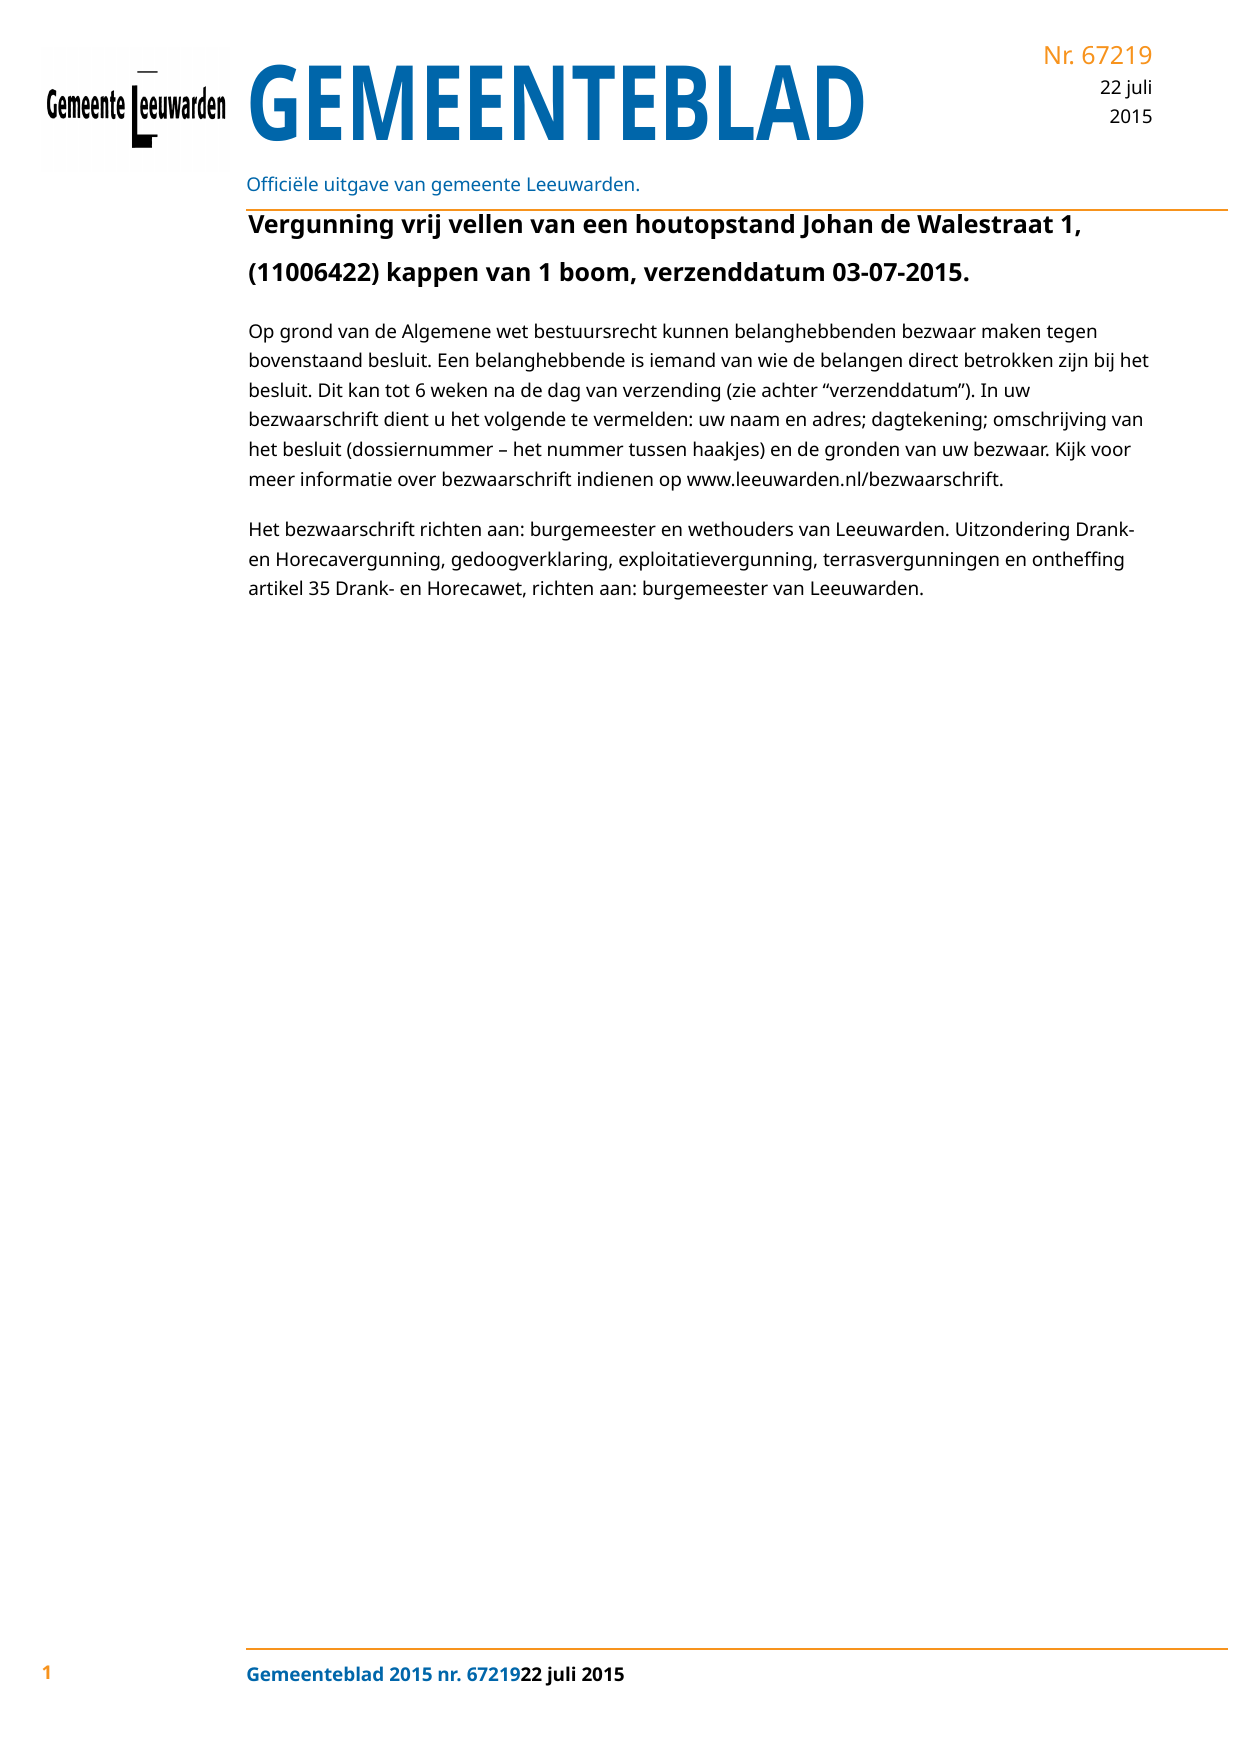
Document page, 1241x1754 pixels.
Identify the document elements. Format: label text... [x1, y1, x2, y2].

text Vergunning vrij vellen van een houtopstand Johan de Walestraat 1, (11006422) kappen van 1 boom, verzenddatum 03-07-2015. [248, 211, 1152, 288]
text Op grond van de Algemene wet bestuursrecht kunnen belanghebbenden bezwaar maken tegen bovenstaand besluit. Een belanghebbende is iemand van wie de belangen direct betrokken zijn bij het besluit. Dit kan tot 6 weken na de dag van verzending (zie achter “verzenddatum”). In uw bezwaarschrift dient u het volgende te vermelden: uw naam en adres; dagtekening; omschrijving van het besluit (dossiernummer – het nummer tussen haakjes) en de gronden van uw bezwaar. Kijk voor meer informatie over bezwaarschrift indienen op www.leeuwarden.nl/bezwaarschrift. [248, 318, 1152, 492]
picture [41, 47, 231, 172]
text Het bezwaarschrift richten aan: burgemeester en wethouders van Leeuwarden. Uitzondering Drank- en Horecavergunning, gedoogverklaring, exploitatievergunning, terrasvergunningen en ontheffing artikel 35 Drank- en Horecawet, richten aan: burgemeester van Leeuwarden. [248, 516, 1152, 601]
